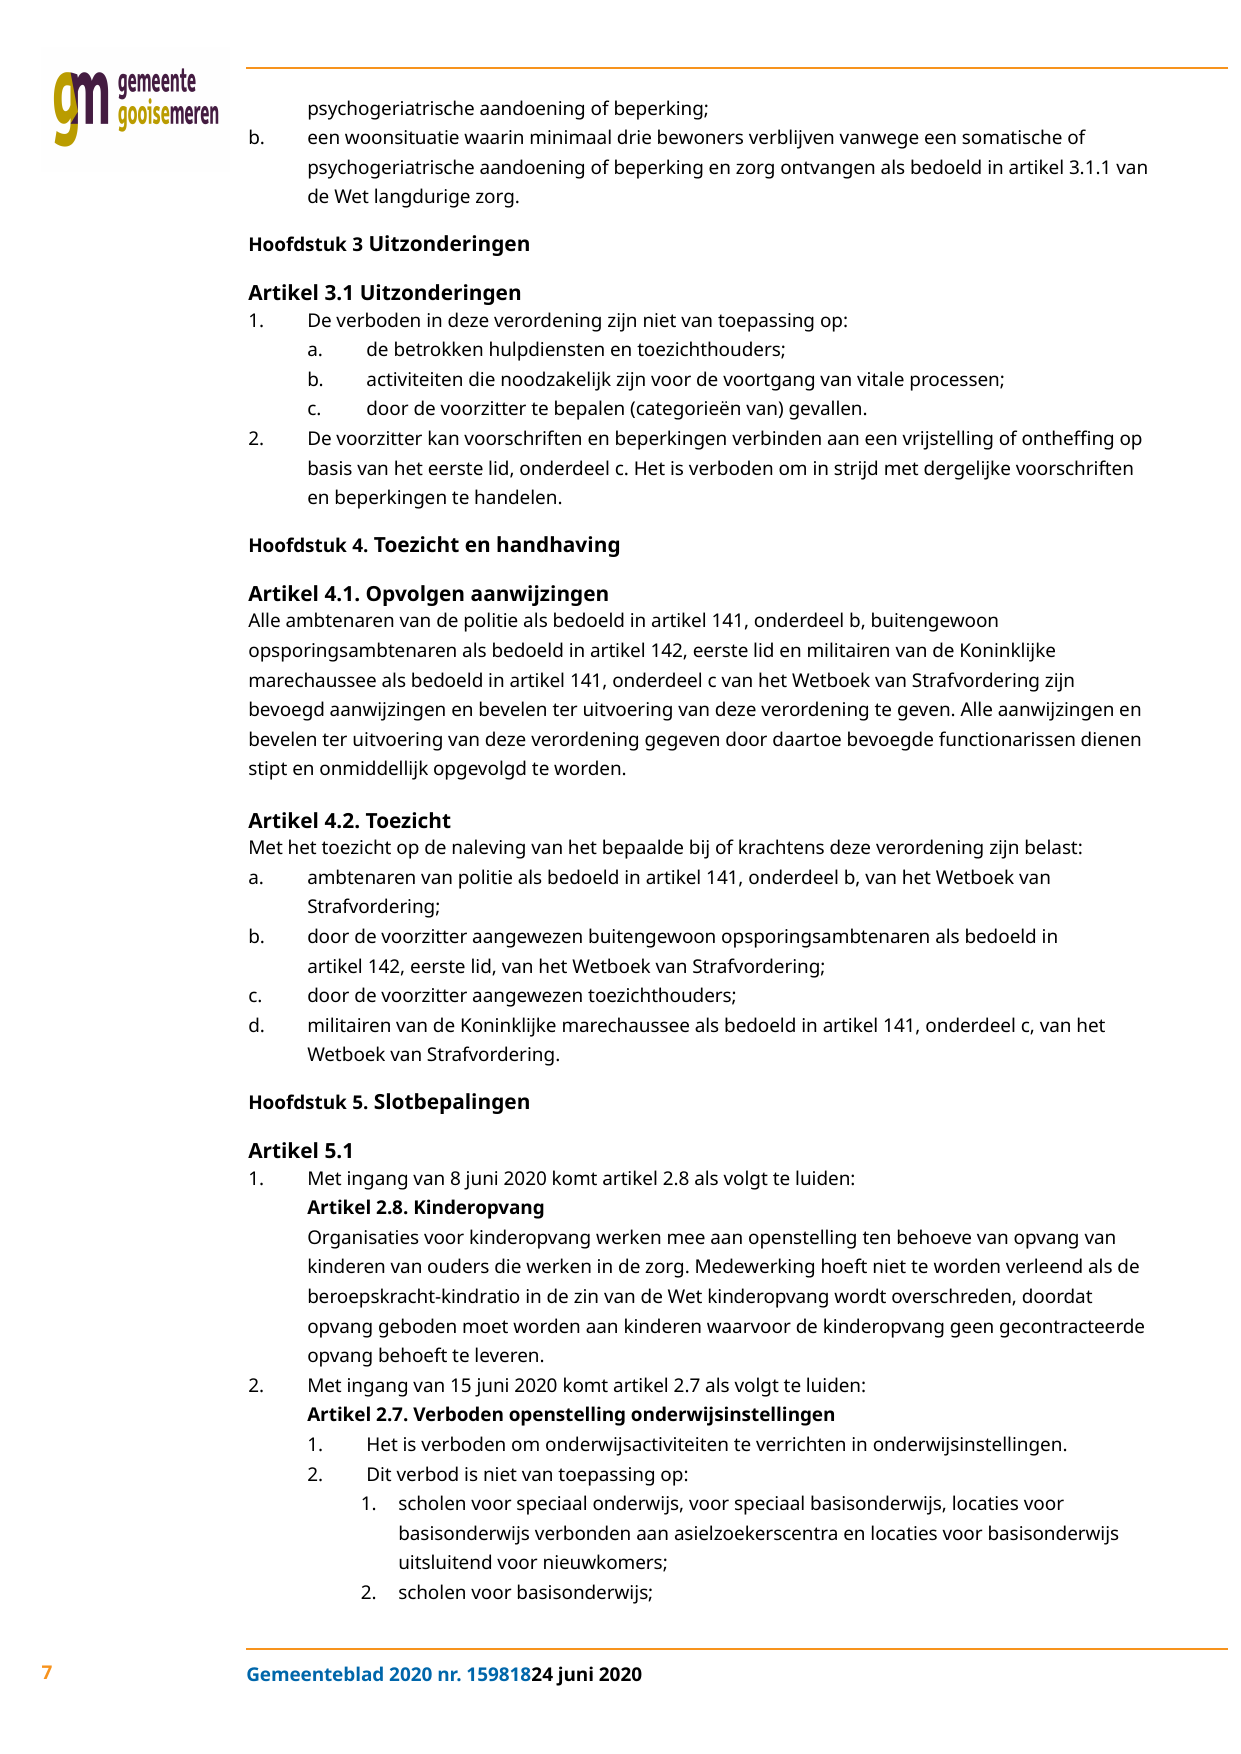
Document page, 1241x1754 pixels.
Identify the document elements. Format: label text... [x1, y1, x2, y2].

picture [41, 47, 231, 172]
list De voorzitter kan voorschriften en beperkingen verbinden aan een vrijstelling of ontheffing op basis van het eerste lid, onderdeel c. Het is verboden om in strijd met dergelijke voorschriften en beperkingen te handelen. [248, 425, 1152, 510]
list Artikel 2.8. Kinderopvang [248, 1194, 1152, 1220]
list Met ingang van 8 juni 2020 komt artikel 2.8 als volgt te luiden: [248, 1165, 1152, 1191]
text Hoofdstuk 5. Slotbepalingen [248, 1087, 1152, 1116]
text Artikel 4.1. Opvolgen aanwijzingen [248, 579, 1152, 608]
text Met het toezicht op de naleving van het bepaalde bij of krachtens deze verordening zijn belast: [248, 834, 1152, 860]
text Hoofdstuk 4. Toezicht en handhaving [248, 530, 1152, 558]
list scholen voor speciaal onderwijs, voor speciaal basisonderwijs, locaties voor basisonderwijs verbonden aan asielzoekerscentra en locaties voor basisonderwijs uitsluitend voor nieuwkomers; [361, 1490, 1152, 1575]
list ambtenaren van politie als bedoeld in artikel 141, onderdeel b, van het Wetboek van Strafvordering; [248, 864, 1152, 919]
list door de voorzitter aangewezen buitengewoon opsporingsambtenaren als bedoeld in artikel 142, eerste lid, van het Wetboek van Strafvordering; [248, 923, 1152, 978]
text Artikel 3.1 Uitzonderingen [248, 278, 1152, 307]
list Dit verbod is niet van toepassing op: [307, 1461, 1152, 1486]
list Met ingang van 15 juni 2020 komt artikel 2.7 als volgt te luiden: [248, 1372, 1152, 1398]
text Hoofdstuk 3 Uitzonderingen [248, 229, 1152, 258]
text Artikel 5.1 [248, 1136, 1152, 1165]
list door de voorzitter te bepalen (categorieën van) gevallen. [307, 396, 1152, 421]
list activiteiten die noodzakelijk zijn voor de voortgang van vitale processen; [307, 366, 1152, 392]
list de betrokken hulpdiensten en toezichthouders; [307, 336, 1152, 362]
list Het is verboden om onderwijsactiviteiten te verrichten in onderwijsinstellingen. [307, 1431, 1152, 1457]
list een woonsituatie waarin minimaal drie bewoners verblijven vanwege een somatische of psychogeriatrische aandoening of beperking en zorg ontvangen als bedoeld in artikel 3.1.1 van de Wet langdurige zorg. [248, 124, 1152, 209]
list door de voorzitter aangewezen toezichthouders; [248, 982, 1152, 1008]
list scholen voor basisonderwijs; [361, 1579, 1152, 1605]
list Artikel 2.7. Verboden openstelling onderwijsinstellingen [248, 1402, 1152, 1427]
text Artikel 4.2. Toezicht [248, 806, 1152, 834]
list De verboden in deze verordening zijn niet van toepassing op: [248, 307, 1152, 333]
list militairen van de Koninklijke marechaussee als bedoeld in artikel 141, onderdeel c, van het Wetboek van Strafvordering. [248, 1012, 1152, 1067]
list Organisaties voor kinderopvang werken mee aan openstelling ten behoeve van opvang van kinderen van ouders die werken in de zorg. Medewerking hoeft niet te worden verleend als de beroepskracht-kindratio in de zin van de Wet kinderopvang wordt overschreden, doordat opvang geboden moet worden aan kinderen waarvoor de kinderopvang geen gecontracteerde opvang behoeft te leveren. [248, 1224, 1152, 1368]
list psychogeriatrische aandoening of beperking; [248, 95, 1152, 121]
text Alle ambtenaren van de politie als bedoeld in artikel 141, onderdeel b, buitengewoon opsporingsambtenaren als bedoeld in artikel 142, eerste lid en militairen van de Koninklijke marechaussee als bedoeld in artikel 141, onderdeel c van het Wetboek van Strafvordering zijn bevoegd aanwijzingen en bevelen ter uitvoering van deze verordening te geven. Alle aanwijzingen en bevelen ter uitvoering van deze verordening gegeven door daartoe bevoegde functionarissen dienen stipt en onmiddellijk opgevolgd te worden. [248, 608, 1152, 781]
